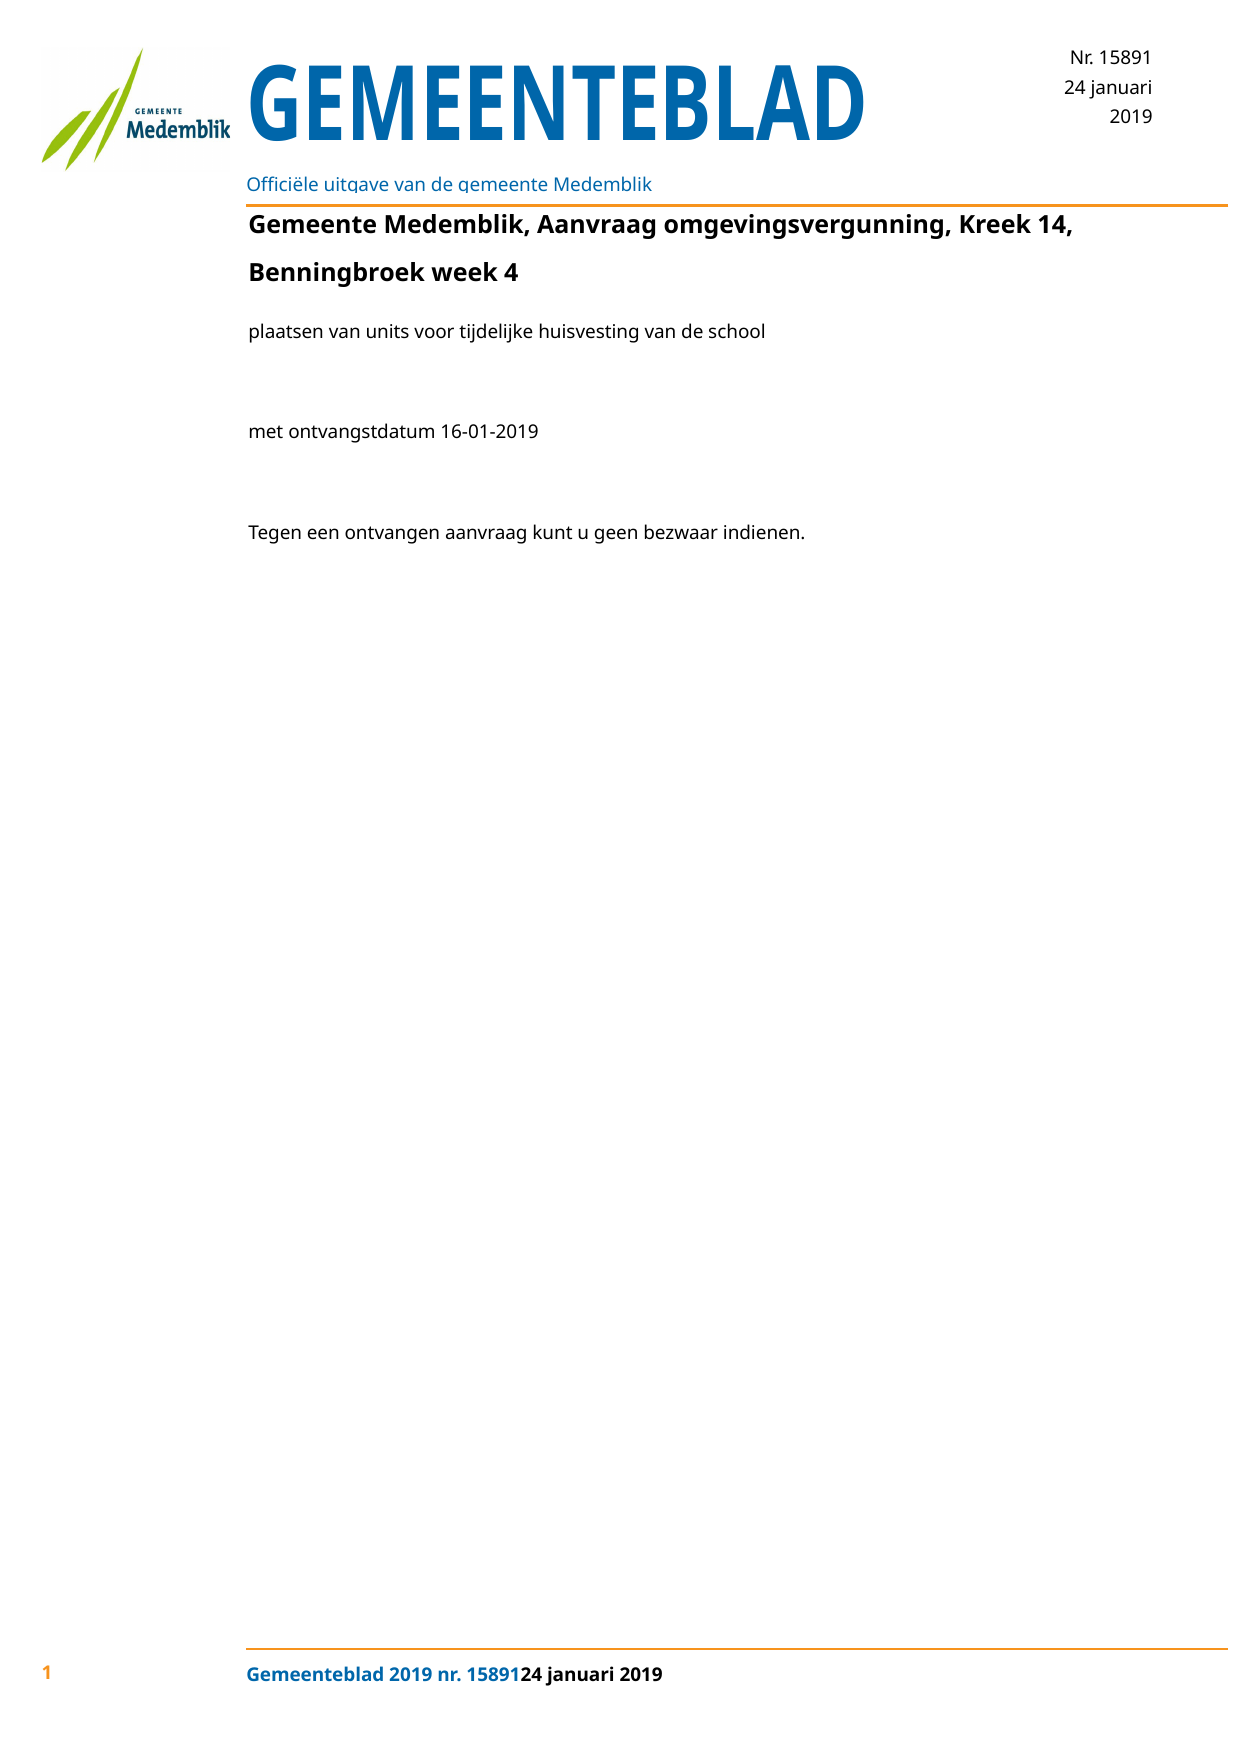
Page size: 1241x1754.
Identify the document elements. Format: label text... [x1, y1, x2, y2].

picture [41, 47, 231, 172]
text Gemeente Medemblik, Aanvraag omgevingsvergunning, Kreek 14, Benningbroek week 4 [248, 207, 1152, 288]
text met ontvangstdatum 16-01-2019 [248, 419, 1152, 444]
text Tegen een ontvangen aanvraag kunt u geen bezwaar indienen. [248, 519, 1152, 545]
text plaatsen van units voor tijdelijke huisvesting van de school [248, 318, 1152, 344]
